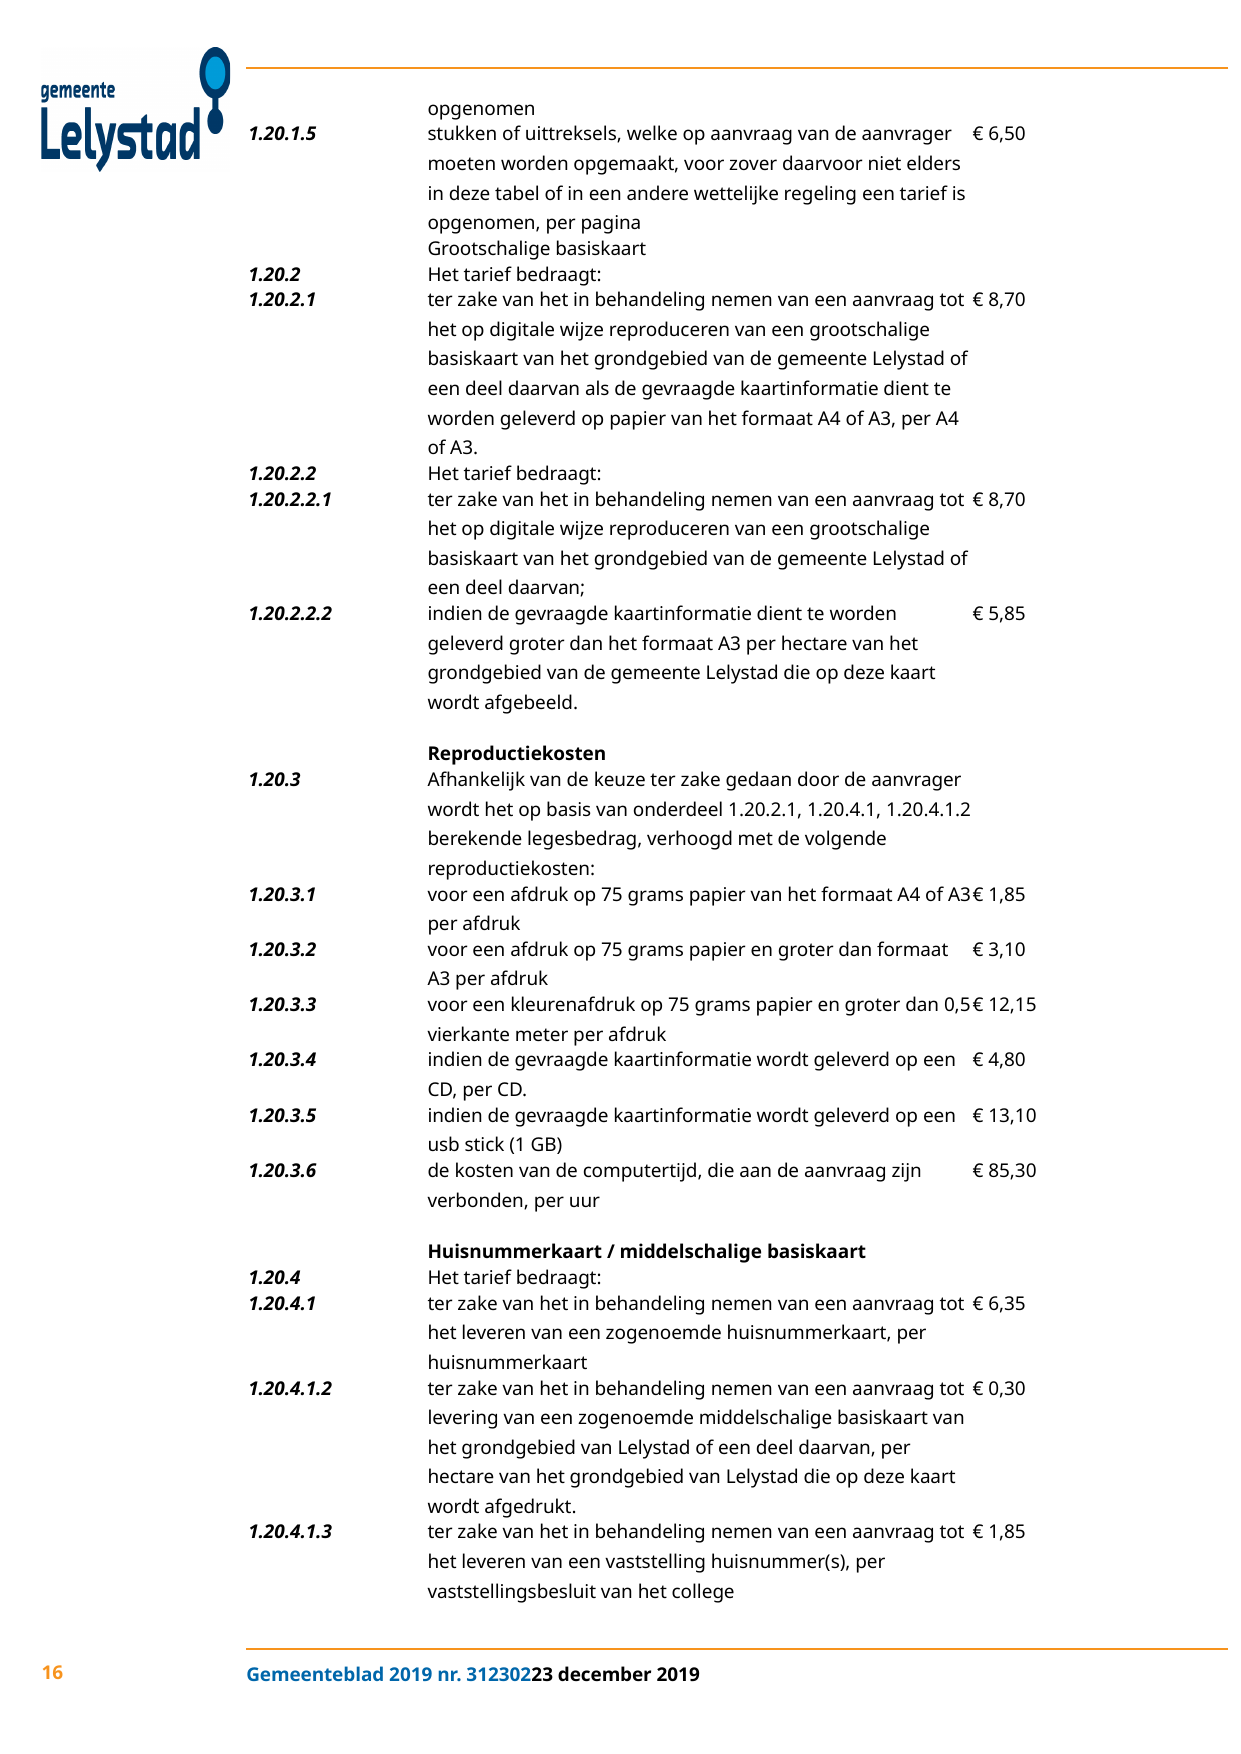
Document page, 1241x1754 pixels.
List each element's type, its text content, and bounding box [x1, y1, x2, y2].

picture [41, 47, 231, 172]
table_cell ter zake van het in behandeling nemen van een aanvraag tot levering van een zogenoemde middelschalige basiskaart van het grondgebied van Lelystad of een deel daarvan, per hectare van het grondgebied van Lelystad die op deze kaart wordt afgedrukt. [427, 1375, 972, 1519]
table_cell 1.20.3.2 [248, 936, 427, 991]
table_cell [973, 460, 1152, 486]
table_cell 1.20.3 [248, 766, 427, 881]
table_cell € 6,35 [973, 1290, 1152, 1375]
table_cell € 1,85 [973, 881, 1152, 936]
table_cell [973, 1264, 1152, 1290]
table_cell Het tarief bedraagt: [427, 460, 972, 486]
table_cell Het tarief bedraagt: [427, 1264, 972, 1290]
table_cell 1.20.3.1 [248, 881, 427, 936]
table_cell [973, 1238, 1152, 1264]
table_cell Grootschalige basiskaart [427, 235, 972, 261]
table_cell [973, 766, 1152, 881]
table_cell opgenomen [427, 95, 972, 121]
table_cell Huisnummerkaart / middelschalige basiskaart [427, 1238, 972, 1264]
table_cell € 3,10 [973, 936, 1152, 991]
table_cell [427, 1213, 972, 1238]
table_cell [248, 235, 427, 261]
table_cell € 12,15 [973, 991, 1152, 1047]
table_cell 1.20.3.5 [248, 1102, 427, 1157]
table_cell 1.20.3.6 [248, 1157, 427, 1213]
table_cell indien de gevraagde kaartinformatie wordt geleverd op een usb stick (1 GB) [427, 1102, 972, 1157]
table_cell € 0,30 [973, 1375, 1152, 1519]
table_cell Reproductiekosten [427, 741, 972, 766]
table_cell voor een afdruk op 75 grams papier en groter dan formaat A3 per afdruk [427, 936, 972, 991]
table_cell € 4,80 [973, 1047, 1152, 1102]
table_cell € 85,30 [973, 1157, 1152, 1213]
table_cell [248, 1238, 427, 1264]
table_cell [248, 715, 427, 741]
table_cell [973, 715, 1152, 741]
table_cell indien de gevraagde kaartinformatie dient te worden geleverd groter dan het formaat A3 per hectare van het grondgebied van de gemeente Lelystad die op deze kaart wordt afgebeeld. [427, 600, 972, 715]
table_cell 1.20.4 [248, 1264, 427, 1290]
table_cell € 5,85 [973, 600, 1152, 715]
table_cell 1.20.4.1.2 [248, 1375, 427, 1519]
table_cell ter zake van het in behandeling nemen van een aanvraag tot het leveren van een vaststelling huisnummer(s), per vaststellingsbesluit van het college [427, 1519, 972, 1604]
table_cell [427, 715, 972, 741]
table_cell 1.20.4.1 [248, 1290, 427, 1375]
table_cell € 8,70 [973, 286, 1152, 460]
table_cell [248, 741, 427, 766]
table_cell [973, 235, 1152, 261]
table_cell € 6,50 [973, 121, 1152, 235]
table_cell stukken of uittreksels, welke op aanvraag van de aanvrager moeten worden opgemaakt, voor zover daarvoor niet elders in deze tabel of in een andere wettelijke regeling een tarief is opgenomen, per pagina [427, 121, 972, 235]
table_cell 1.20.2.2.1 [248, 486, 427, 600]
table_cell 1.20.3.3 [248, 991, 427, 1047]
table_cell 1.20.3.4 [248, 1047, 427, 1102]
table_cell ter zake van het in behandeling nemen van een aanvraag tot het op digitale wijze reproduceren van een grootschalige basiskaart van het grondgebied van de gemeente Lelystad of een deel daarvan; [427, 486, 972, 600]
table_cell [248, 1213, 427, 1238]
table_cell 1.20.4.1.3 [248, 1519, 427, 1604]
table_cell voor een afdruk op 75 grams papier van het formaat A4 of A3 per afdruk [427, 881, 972, 936]
table_cell € 13,10 [973, 1102, 1152, 1157]
table_cell ter zake van het in behandeling nemen van een aanvraag tot het leveren van een zogenoemde huisnummerkaart, per huisnummerkaart [427, 1290, 972, 1375]
table_cell voor een kleurenafdruk op 75 grams papier en groter dan 0,5 vierkante meter per afdruk [427, 991, 972, 1047]
table_cell [973, 741, 1152, 766]
table_cell [973, 95, 1152, 121]
table_cell 1.20.2.1 [248, 286, 427, 460]
table_cell 1.20.2.2.2 [248, 600, 427, 715]
table_cell [248, 95, 427, 121]
table_cell € 1,85 [973, 1519, 1152, 1604]
table_cell [973, 1213, 1152, 1238]
table_cell [973, 261, 1152, 286]
table_cell 1.20.1.5 [248, 121, 427, 235]
table_cell € 8,70 [973, 486, 1152, 600]
table_cell Het tarief bedraagt: [427, 261, 972, 286]
table_cell indien de gevraagde kaartinformatie wordt geleverd op een CD, per CD. [427, 1047, 972, 1102]
table_cell 1.20.2.2 [248, 460, 427, 486]
table_cell Afhankelijk van de keuze ter zake gedaan door de aanvrager wordt het op basis van onderdeel 1.20.2.1, 1.20.4.1, 1.20.4.1.2 berekende legesbedrag, verhoogd met de volgende reproductiekosten: [427, 766, 972, 881]
table_cell 1.20.2 [248, 261, 427, 286]
table_cell ter zake van het in behandeling nemen van een aanvraag tot het op digitale wijze reproduceren van een grootschalige basiskaart van het grondgebied van de gemeente Lelystad of een deel daarvan als de gevraagde kaartinformatie dient te worden geleverd op papier van het formaat A4 of A3, per A4 of A3. [427, 286, 972, 460]
table_cell de kosten van de computertijd, die aan de aanvraag zijn verbonden, per uur [427, 1157, 972, 1213]
